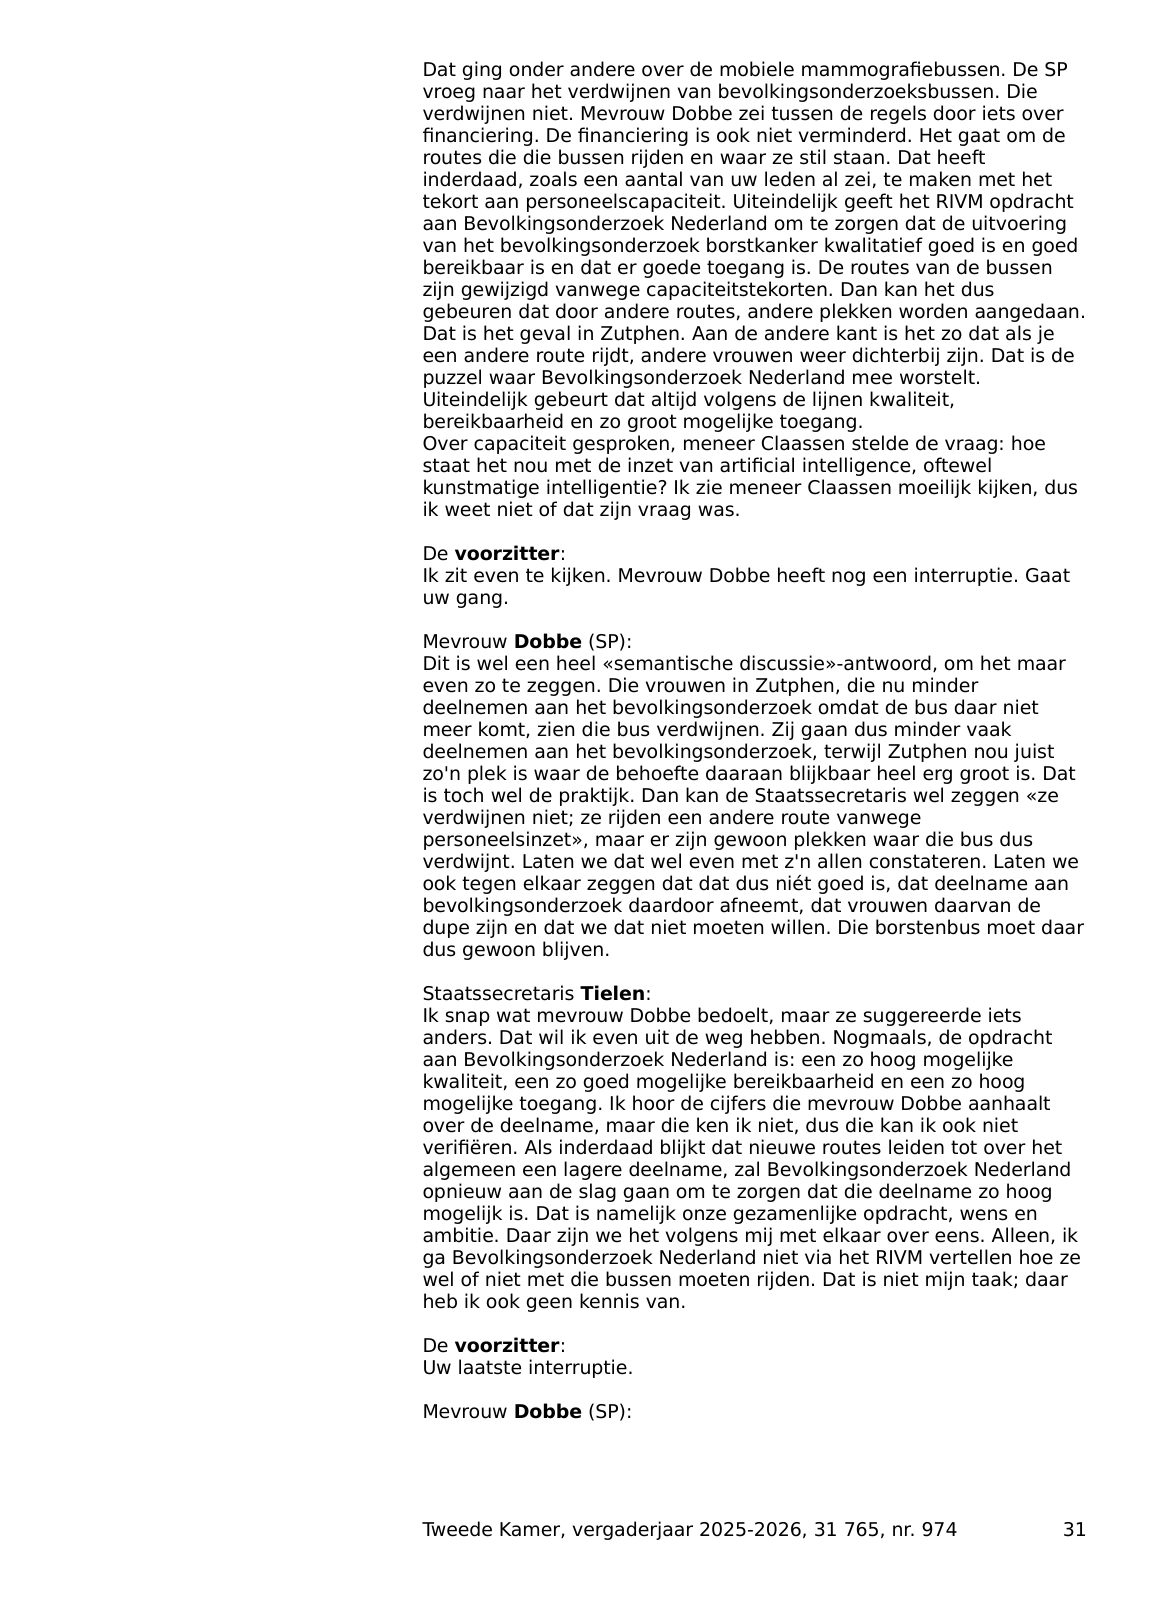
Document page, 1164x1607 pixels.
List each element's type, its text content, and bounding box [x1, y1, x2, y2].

text De voorzitter: [422, 1335, 1087, 1357]
text Mevrouw Dobbe (SP): [422, 1401, 1087, 1423]
text Ik zit even te kijken. Mevrouw Dobbe heeft nog een interruptie. Gaat uw gang. [422, 565, 1087, 609]
text Dat ging onder andere over de mobiele mammografiebussen. De SP vroeg naar het verdwijnen van bevolkingsonderzoeksbussen. Die verdwijnen niet. Mevrouw Dobbe zei tussen de regels door iets over financiering. De financiering is ook niet verminderd. Het gaat om de routes die die bussen rijden en waar ze stil staan. Dat heeft inderdaad, zoals een aantal van uw leden al zei, te maken met het tekort aan personeelscapaciteit. Uiteindelijk geeft het RIVM opdracht aan Bevolkingsonderzoek Nederland om te zorgen dat de uitvoering van het bevolkingsonderzoek borstkanker kwalitatief goed is en goed bereikbaar is en dat er goede toegang is. De routes van de bussen zijn gewijzigd vanwege capaciteitstekorten. Dan kan het dus gebeuren dat door andere routes, andere plekken worden aangedaan. Dat is het geval in Zutphen. Aan de andere kant is het zo dat als je een andere route rijdt, andere vrouwen weer dichterbij zijn. Dat is de puzzel waar Bevolkingsonderzoek Nederland mee worstelt. Uiteindelijk gebeurt dat altijd volgens de lijnen kwaliteit, bereikbaarheid en zo groot mogelijke toegang. [422, 59, 1087, 433]
text Uw laatste interruptie. [422, 1357, 1087, 1379]
text Staatssecretaris Tielen: [422, 983, 1087, 1005]
text De voorzitter: [422, 543, 1087, 565]
text Ik snap wat mevrouw Dobbe bedoelt, maar ze suggereerde iets anders. Dat wil ik even uit de weg hebben. Nogmaals, de opdracht aan Bevolkingsonderzoek Nederland is: een zo hoog mogelijke kwaliteit, een zo goed mogelijke bereikbaarheid en een zo hoog mogelijke toegang. Ik hoor de cijfers die mevrouw Dobbe aanhaalt over de deelname, maar die ken ik niet, dus die kan ik ook niet verifiëren. Als inderdaad blijkt dat nieuwe routes leiden tot over het algemeen een lagere deelname, zal Bevolkingsonderzoek Nederland opnieuw aan de slag gaan om te zorgen dat die deelname zo hoog mogelijk is. Dat is namelijk onze gezamenlijke opdracht, wens en ambitie. Daar zijn we het volgens mij met elkaar over eens. Alleen, ik ga Bevolkingsonderzoek Nederland niet via het RIVM vertellen hoe ze wel of niet met die bussen moeten rijden. Dat is niet mijn taak; daar heb ik ook geen kennis van. [422, 1005, 1087, 1312]
text Mevrouw Dobbe (SP): [422, 631, 1087, 653]
text Dit is wel een heel «semantische discussie»-antwoord, om het maar even zo te zeggen. Die vrouwen in Zutphen, die nu minder deelnemen aan het bevolkingsonderzoek omdat de bus daar niet meer komt, zien die bus verdwijnen. Zij gaan dus minder vaak deelnemen aan het bevolkingsonderzoek, terwijl Zutphen nou juist zo'n plek is waar de behoefte daaraan blijkbaar heel erg groot is. Dat is toch wel de praktijk. Dan kan de Staatssecretaris wel zeggen «ze verdwijnen niet; ze rijden een andere route vanwege personeelsinzet», maar er zijn gewoon plekken waar die bus dus verdwijnt. Laten we dat wel even met z'n allen constateren. Laten we ook tegen elkaar zeggen dat dat dus niét goed is, dat deelname aan bevolkingsonderzoek daardoor afneemt, dat vrouwen daarvan de dupe zijn en dat we dat niet moeten willen. Die borstenbus moet daar dus gewoon blijven. [422, 653, 1087, 961]
text Over capaciteit gesproken, meneer Claassen stelde de vraag: hoe staat het nou met de inzet van artificial intelligence, oftewel kunstmatige intelligentie? Ik zie meneer Claassen moeilijk kijken, dus ik weet niet of dat zijn vraag was. [422, 433, 1087, 521]
